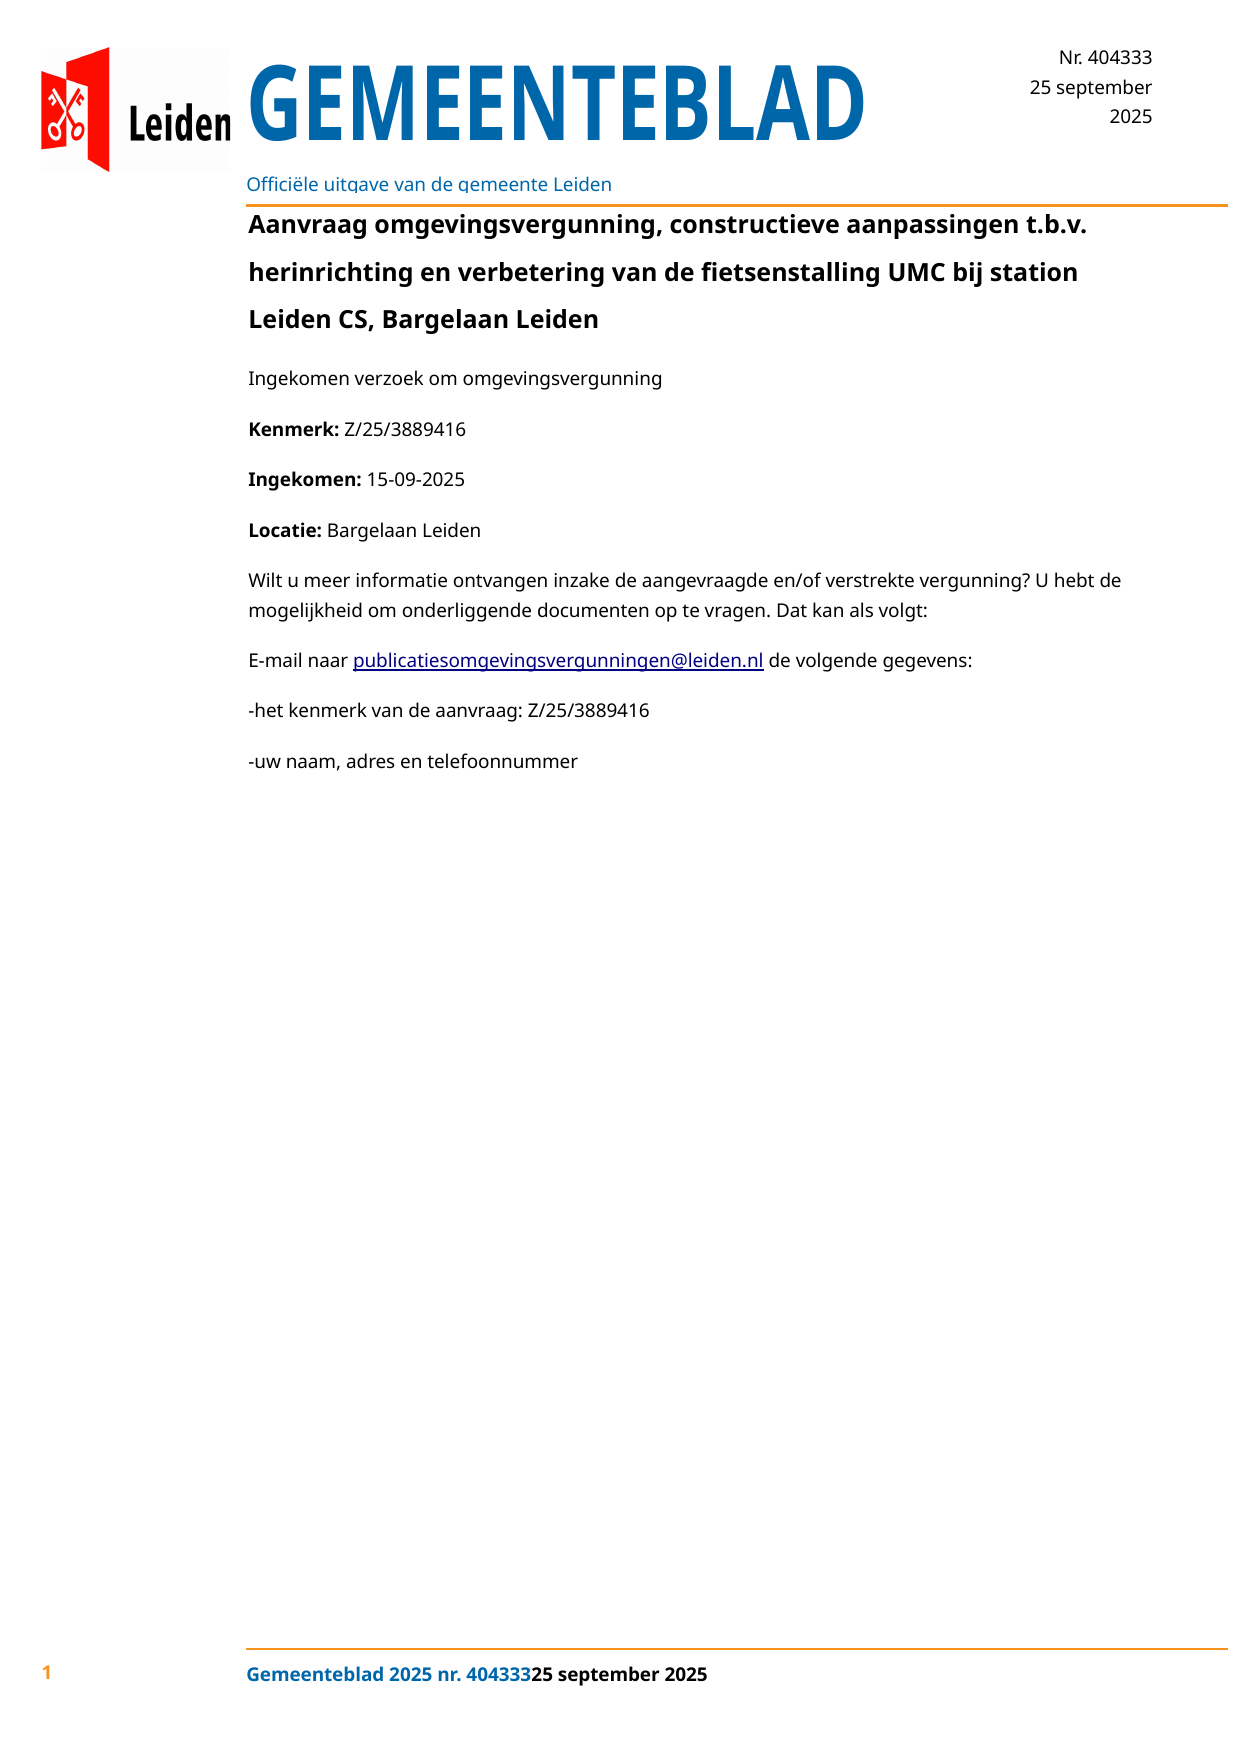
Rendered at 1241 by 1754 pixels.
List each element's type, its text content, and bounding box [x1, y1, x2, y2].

text Ingekomen verzoek om omgevingsvergunning [248, 366, 1152, 391]
text Wilt u meer informatie ontvangen inzake de aangevraagde en/of verstrekte vergunning? U hebt de mogelijkheid om onderliggende documenten op te vragen. Dat kan als volgt: [248, 567, 1152, 622]
text Kenmerk: Z/25/3889416 [248, 416, 1152, 442]
text -uw naam, adres en telefoonnummer [248, 748, 1152, 774]
picture [41, 47, 231, 172]
text Locatie: Bargelaan Leiden [248, 517, 1152, 542]
text E-mail naar publicatiesomgevingsvergunningen@leiden.nl de volgende gegevens: [248, 647, 1152, 673]
text Aanvraag omgevingsvergunning, constructieve aanpassingen t.b.v. herinrichting en verbetering van de fietsenstalling UMC bij station Leiden CS, Bargelaan Leiden [248, 207, 1152, 336]
text -het kenmerk van de aanvraag: Z/25/3889416 [248, 698, 1152, 723]
text Ingekomen: 15-09-2025 [248, 466, 1152, 492]
